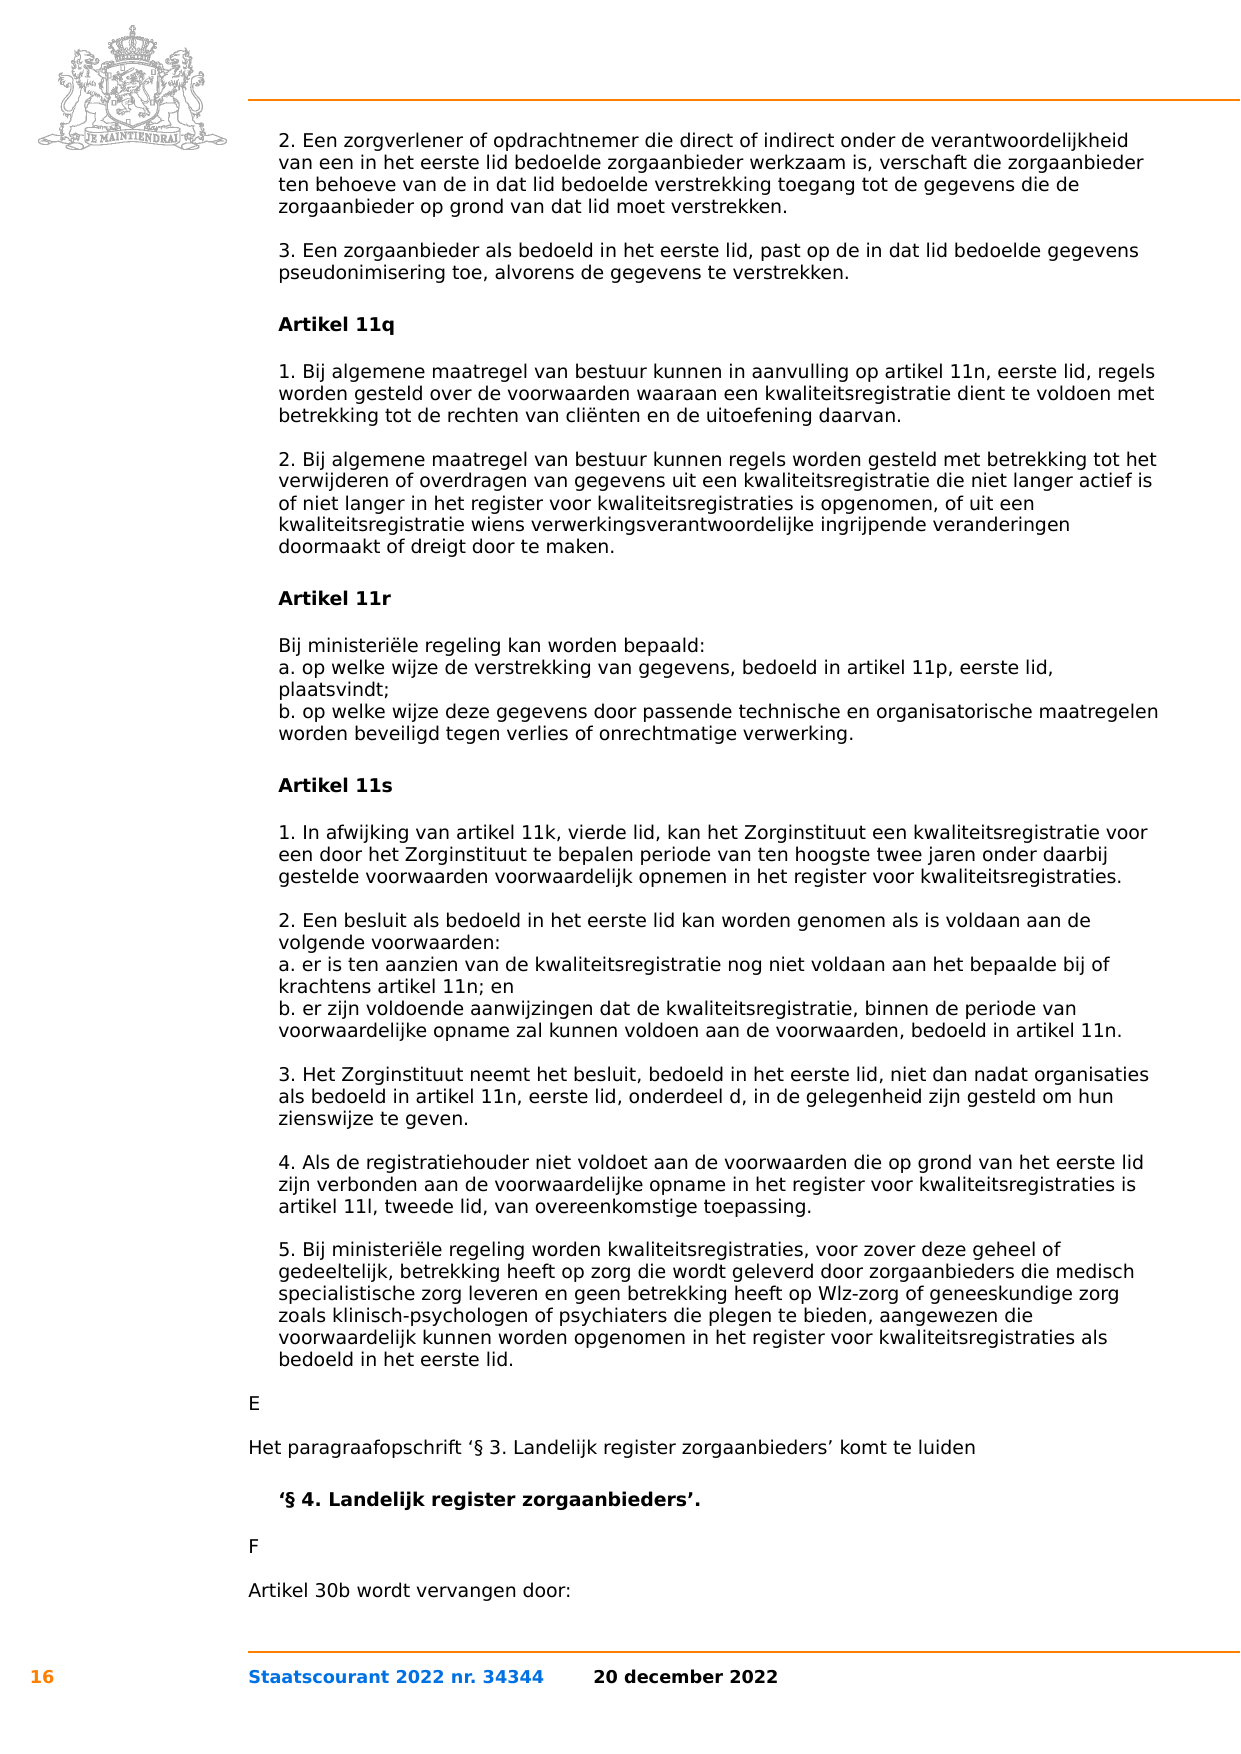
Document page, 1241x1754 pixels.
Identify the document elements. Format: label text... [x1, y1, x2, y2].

text Het paragraafopschrift ‘§ 3. Landelijk register zorgaanbieders’ komt te luiden [248, 1437, 1163, 1459]
text a. er is ten aanzien van de kwaliteitsregistratie nog niet voldaan aan het bepaalde bij of krachtens artikel 11n; en [278, 954, 1163, 998]
subtitle Artikel 11s [278, 775, 1163, 797]
text 3. Een zorgaanbieder als bedoeld in het eerste lid, past op de in dat lid bedoelde gegevens pseudonimisering toe, alvorens de gegevens te verstrekken. [278, 240, 1163, 284]
text b. er zijn voldoende aanwijzingen dat de kwaliteitsregistratie, binnen de periode van voorwaardelijke opname zal kunnen voldoen aan de voorwaarden, bedoeld in artikel 11n. [278, 998, 1163, 1042]
text F [248, 1536, 1163, 1558]
text 1. Bij algemene maatregel van bestuur kunnen in aanvulling op artikel 11n, eerste lid, regels worden gesteld over de voorwaarden waaraan een kwaliteitsregistratie dient te voldoen met betrekking tot de rechten van cliënten en de uitoefening daarvan. [278, 361, 1163, 427]
text 1. In afwijking van artikel 11k, vierde lid, kan het Zorginstituut een kwaliteitsregistratie voor een door het Zorginstituut te bepalen periode van ten hoogste twee jaren onder daarbij gestelde voorwaarden voorwaardelijk opnemen in het register voor kwaliteitsregistraties. [278, 822, 1163, 888]
subtitle Artikel 11r [278, 588, 1163, 610]
text Artikel 30b wordt vervangen door: [248, 1580, 1163, 1602]
text a. op welke wijze de verstrekking van gegevens, bedoeld in artikel 11p, eerste lid, plaatsvindt; [278, 657, 1163, 701]
text 3. Het Zorginstituut neemt het besluit, bedoeld in het eerste lid, niet dan nadat organisaties als bedoeld in artikel 11n, eerste lid, onderdeel d, in de gelegenheid zijn gesteld om hun zienswijze te geven. [278, 1064, 1163, 1130]
subtitle ‘§ 4. Landelijk register zorgaanbieders’. [278, 1489, 1163, 1511]
text 5. Bij ministeriële regeling worden kwaliteitsregistraties, voor zover deze geheel of gedeeltelijk, betrekking heeft op zorg die wordt geleverd door zorgaanbieders die medisch specialistische zorg leveren en geen betrekking heeft op Wlz-zorg of geneeskundige zorg zoals klinisch-psychologen of psychiaters die plegen te bieden, aangewezen die voorwaardelijk kunnen worden opgenomen in het register voor kwaliteitsregistraties als bedoeld in het eerste lid. [278, 1239, 1163, 1371]
picture [38, 25, 227, 150]
text Bij ministeriële regeling kan worden bepaald: [278, 635, 1163, 657]
text b. op welke wijze deze gegevens door passende technische en organisatorische maatregelen worden beveiligd tegen verlies of onrechtmatige verwerking. [278, 701, 1163, 745]
text E [248, 1393, 1163, 1415]
text 2. Een zorgverlener of opdrachtnemer die direct of indirect onder de verantwoordelijkheid van een in het eerste lid bedoelde zorgaanbieder werkzaam is, verschaft die zorgaanbieder ten behoeve van de in dat lid bedoelde verstrekking toegang tot de gegevens die de zorgaanbieder op grond van dat lid moet verstrekken. [278, 130, 1163, 218]
subtitle Artikel 11q [278, 314, 1163, 336]
text 2. Bij algemene maatregel van bestuur kunnen regels worden gesteld met betrekking tot het verwijderen of overdragen van gegevens uit een kwaliteitsregistratie die niet langer actief is of niet langer in het register voor kwaliteitsregistraties is opgenomen, of uit een kwaliteitsregistratie wiens verwerkingsverantwoordelijke ingrijpende veranderingen doormaakt of dreigt door te maken. [278, 448, 1163, 558]
text 2. Een besluit als bedoeld in het eerste lid kan worden genomen als is voldaan aan de volgende voorwaarden: [278, 910, 1163, 954]
text 4. Als de registratiehouder niet voldoet aan de voorwaarden die op grond van het eerste lid zijn verbonden aan de voorwaardelijke opname in het register voor kwaliteitsregistraties is artikel 11l, tweede lid, van overeenkomstige toepassing. [278, 1152, 1163, 1217]
